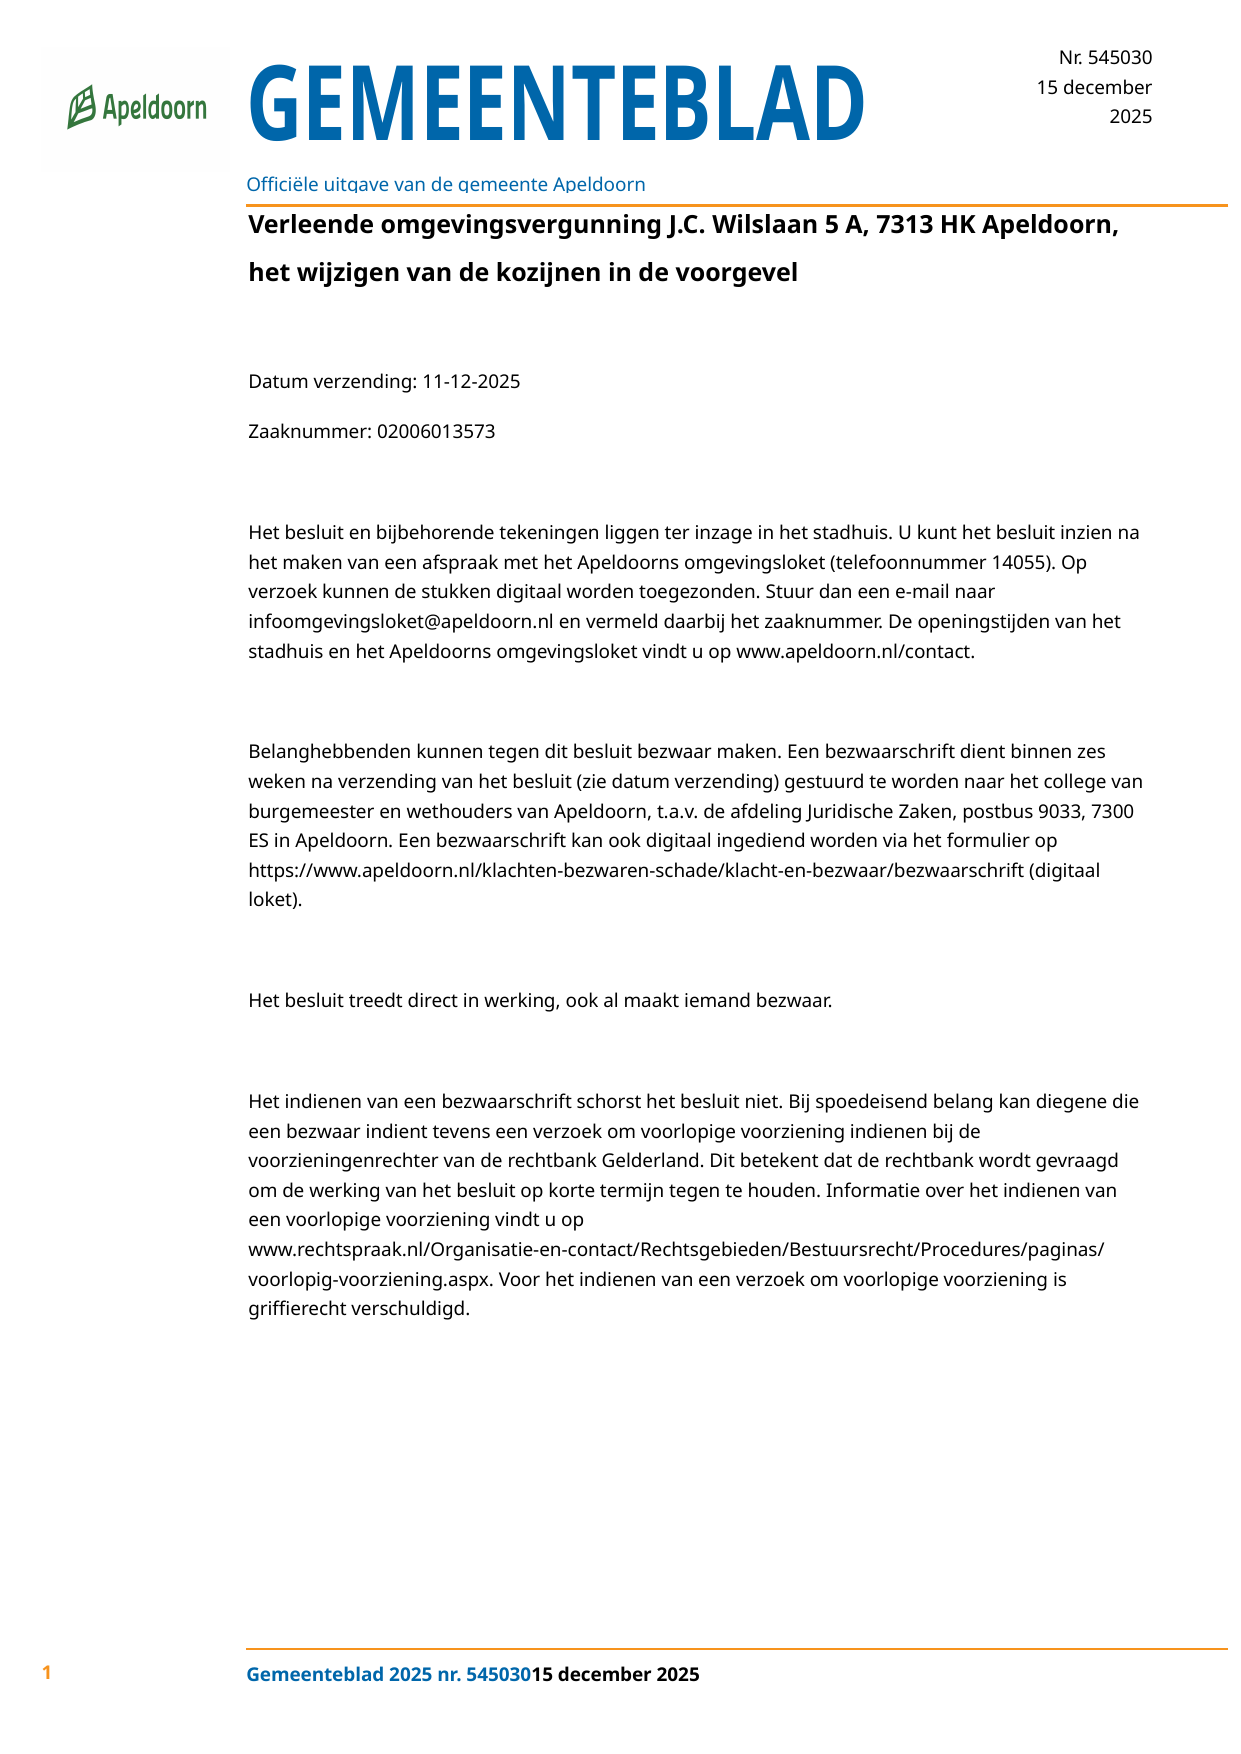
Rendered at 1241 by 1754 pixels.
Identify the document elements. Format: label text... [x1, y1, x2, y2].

picture [41, 47, 231, 172]
text Het indienen van een bezwaarschrift schorst het besluit niet. Bij spoedeisend belang kan diegene die een bezwaar indient tevens een verzoek om voorlopige voorziening indienen bij de voorzieningenrechter van de rechtbank Gelderland. Dit betekent dat de rechtbank wordt gevraagd om de werking van het besluit op korte termijn tegen te houden. Informatie over het indienen van een voorlopige voorziening vindt u op www.rechtspraak.nl/Organisatie-en-contact/Rechtsgebieden/Bestuursrecht/Procedures/paginas/voorlopig-voorziening.aspx. Voor het indienen van een verzoek om voorlopige voorziening is griffierecht verschuldigd. [248, 1088, 1152, 1321]
text Belanghebbenden kunnen tegen dit besluit bezwaar maken. Een bezwaarschrift dient binnen zes weken na verzending van het besluit (zie datum verzending) gestuurd te worden naar het college van burgemeester en wethouders van Apeldoorn, t.a.v. de afdeling Juridische Zaken, postbus 9033, 7300 ES in Apeldoorn. Een bezwaarschrift kan ook digitaal ingediend worden via het formulier op https://www.apeldoorn.nl/klachten-bezwaren-schade/klacht-en-bezwaar/bezwaarschrift (digitaal loket). [248, 739, 1152, 912]
text Datum verzending: 11-12-2025 [248, 368, 1152, 394]
text Zaaknummer: 02006013573 [248, 419, 1152, 444]
text Het besluit treedt direct in werking, ook al maakt iemand bezwaar. [248, 987, 1152, 1013]
text Het besluit en bijbehorende tekeningen liggen ter inzage in het stadhuis. U kunt het besluit inzien na het maken van een afspraak met het Apeldoorns omgevingsloket (telefoonnummer 14055). Op verzoek kunnen de stukken digitaal worden toegezonden. Stuur dan een e-mail naar infoomgevingsloket@apeldoorn.nl en vermeld daarbij het zaaknummer. De openingstijden van het stadhuis en het Apeldoorns omgevingsloket vindt u op www.apeldoorn.nl/contact. [248, 519, 1152, 664]
text Verleende omgevingsvergunning J.C. Wilslaan 5 A, 7313 HK Apeldoorn, het wijzigen van de kozijnen in de voorgevel [248, 207, 1152, 288]
